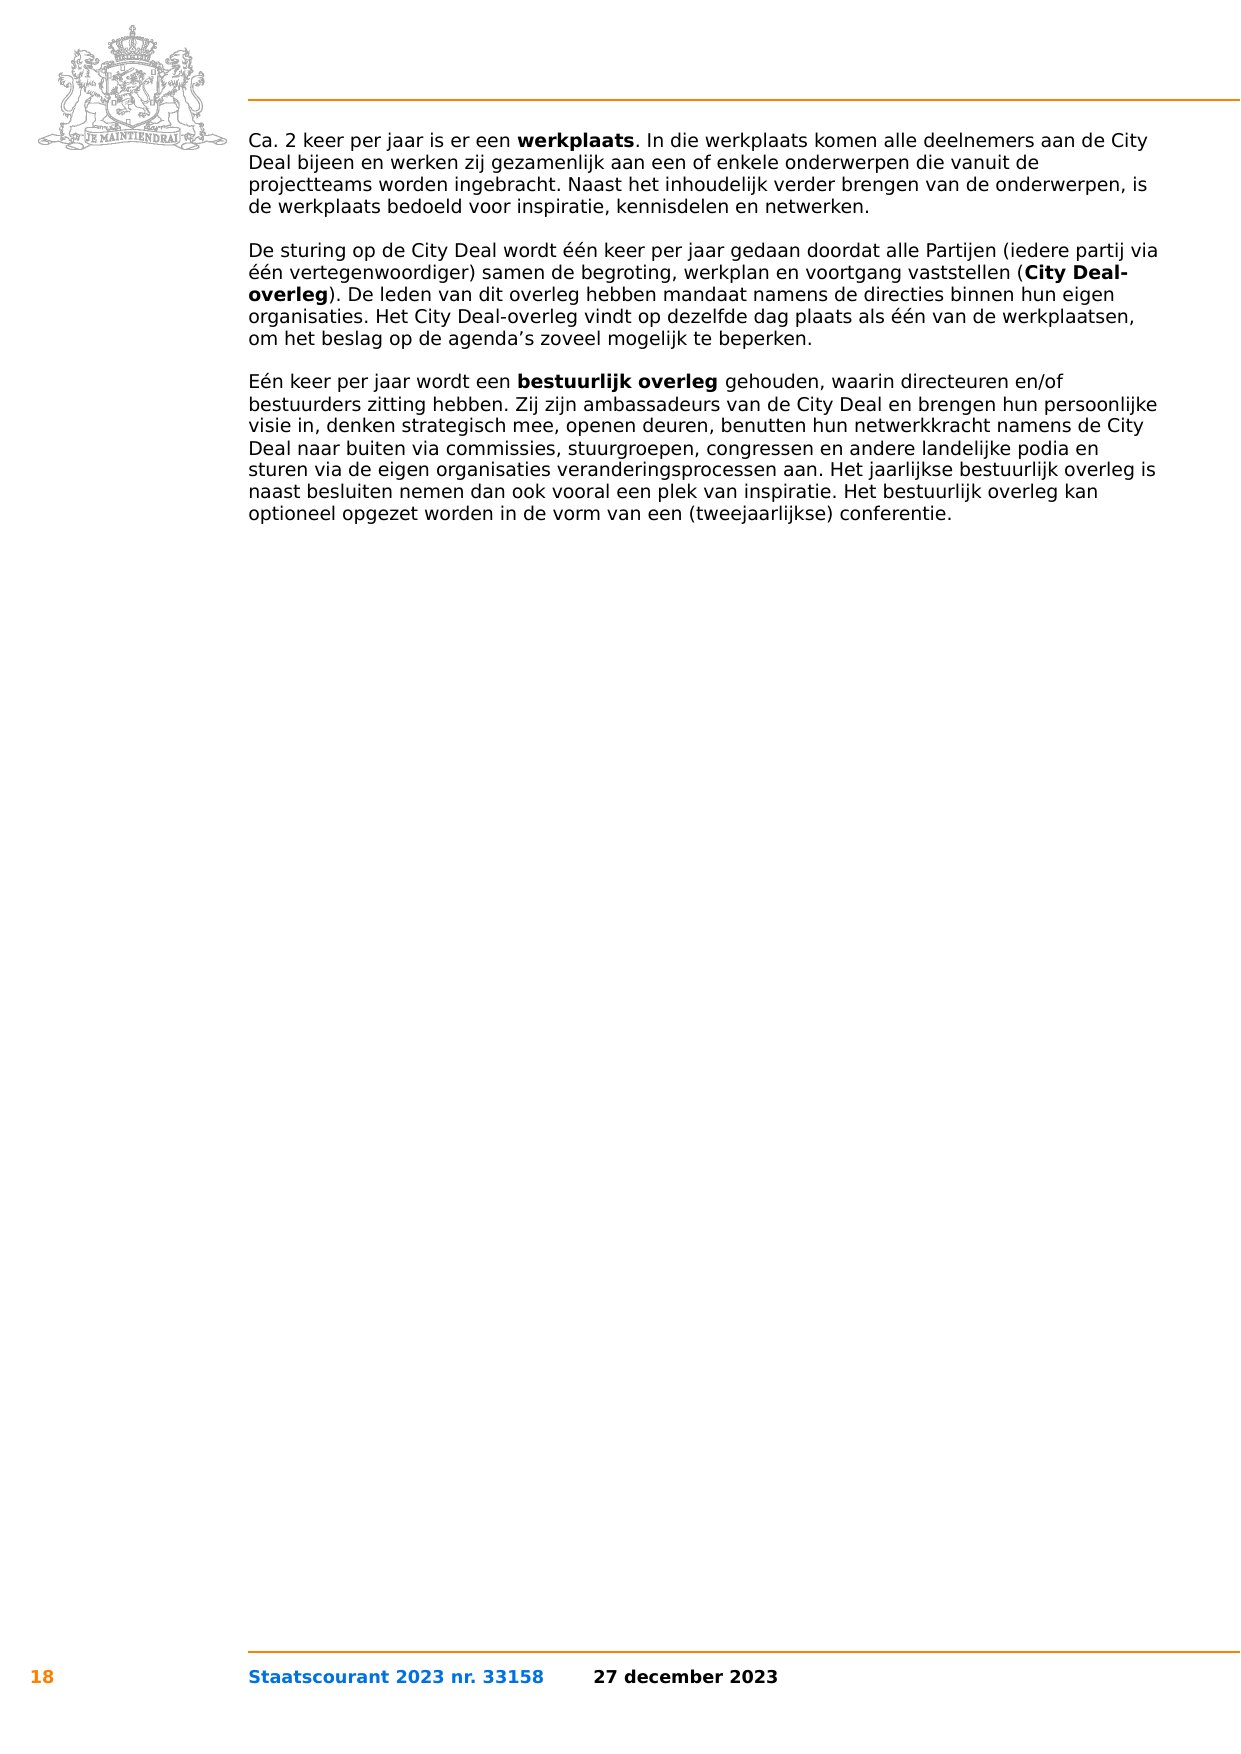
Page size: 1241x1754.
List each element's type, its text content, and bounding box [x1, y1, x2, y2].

picture [38, 25, 227, 150]
text Eén keer per jaar wordt een bestuurlijk overleg gehouden, waarin directeuren en/of bestuurders zitting hebben. Zij zijn ambassadeurs van de City Deal en brengen hun persoonlijke visie in, denken strategisch mee, openen deuren, benutten hun netwerkkracht namens de City Deal naar buiten via commissies, stuurgroepen, congressen en andere landelijke podia en sturen via de eigen organisaties veranderingsprocessen aan. Het jaarlijkse bestuurlijk overleg is naast besluiten nemen dan ook vooral een plek van inspiratie. Het bestuurlijk overleg kan optioneel opgezet worden in de vorm van een (tweejaarlijkse) conferentie. [248, 371, 1163, 525]
text Ca. 2 keer per jaar is er een werkplaats. In die werkplaats komen alle deelnemers aan de City Deal bijeen en werken zij gezamenlijk aan een of enkele onderwerpen die vanuit de projectteams worden ingebracht. Naast het inhoudelijk verder brengen van de onderwerpen, is de werkplaats bedoeld voor inspiratie, kennisdelen en netwerken. [248, 130, 1163, 218]
text De sturing op de City Deal wordt één keer per jaar gedaan doordat alle Partijen (iedere partij via één vertegenwoordiger) samen de begroting, werkplan en voortgang vaststellen (City Deal-overleg). De leden van dit overleg hebben mandaat namens de directies binnen hun eigen organisaties. Het City Deal-overleg vindt op dezelfde dag plaats als één van de werkplaatsen, om het beslag op de agenda’s zoveel mogelijk te beperken. [248, 240, 1163, 349]
